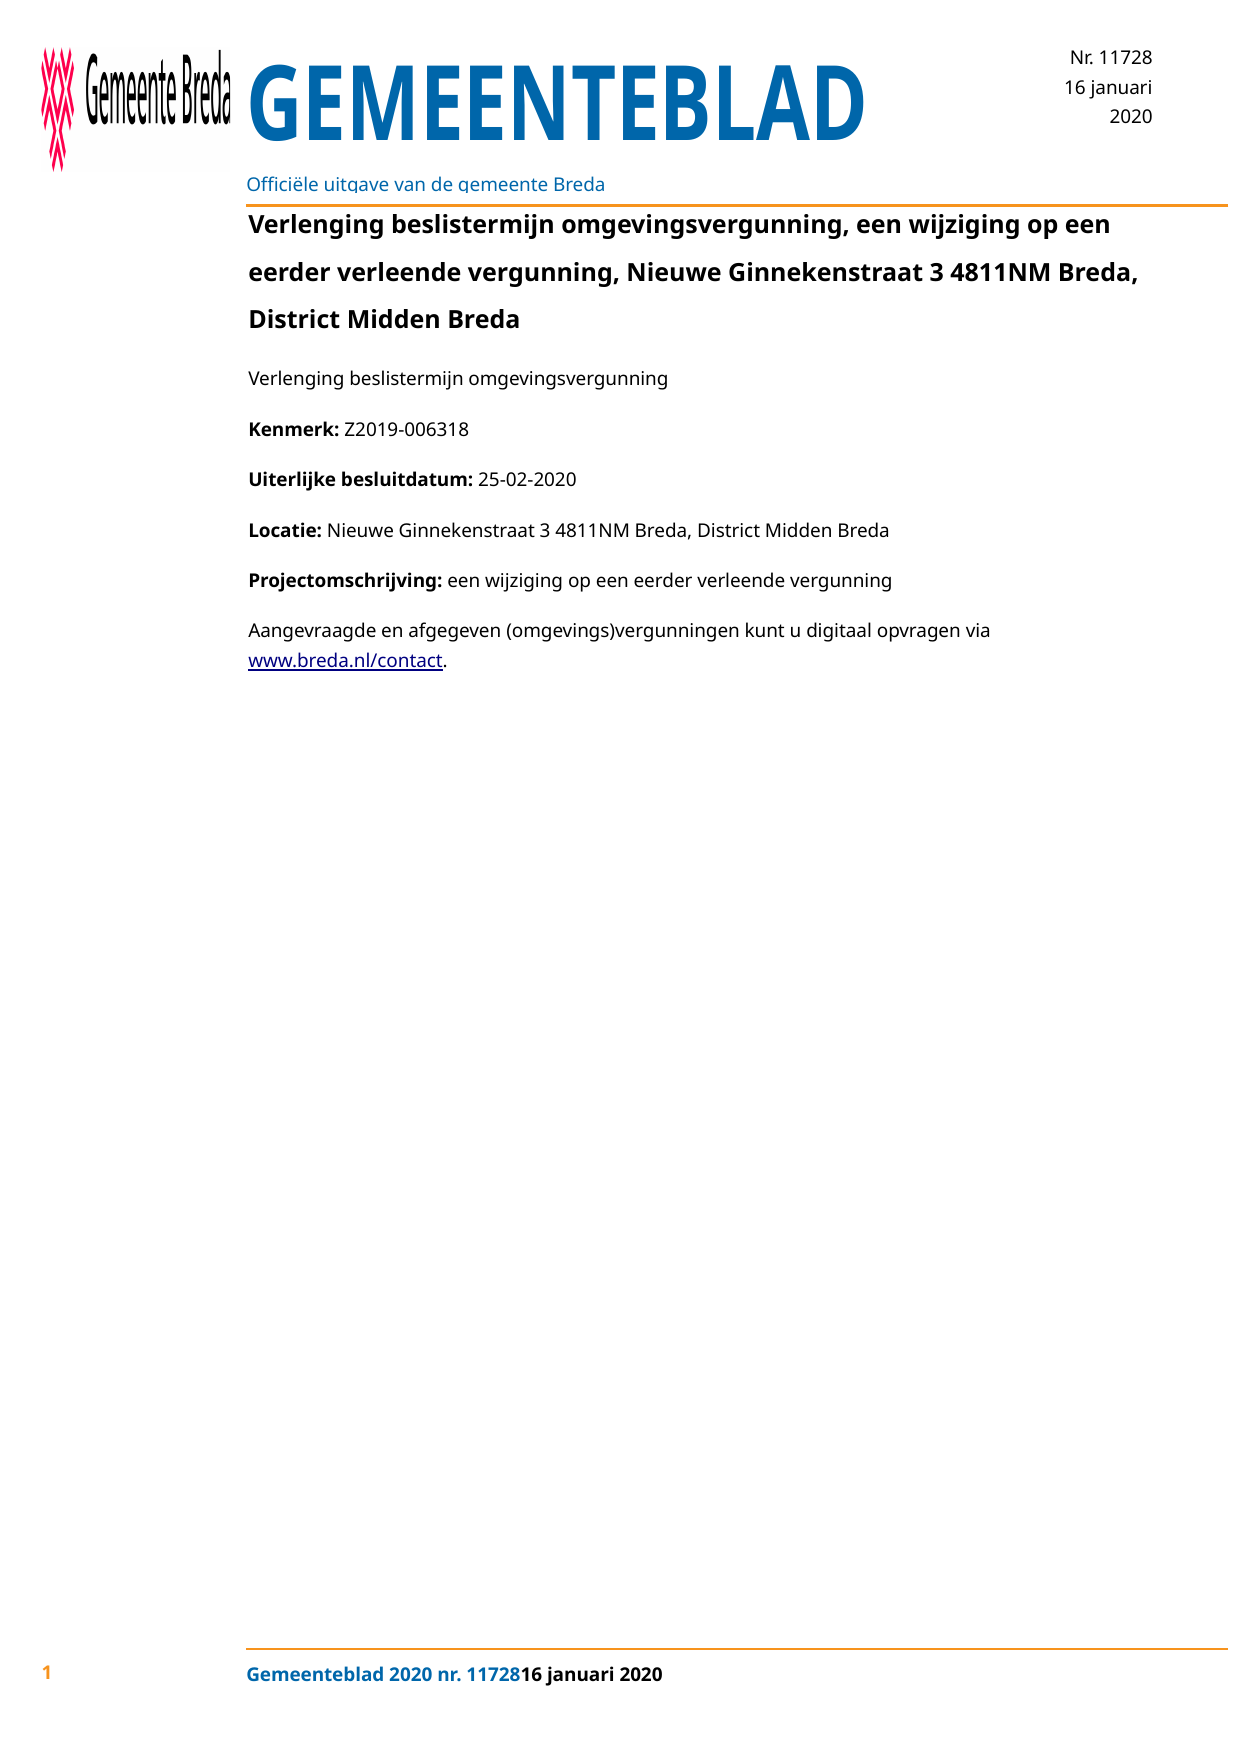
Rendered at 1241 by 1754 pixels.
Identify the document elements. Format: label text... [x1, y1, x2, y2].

text Projectomschrijving: een wijziging op een eerder verleende vergunning [248, 567, 1152, 593]
picture [41, 47, 231, 172]
text Verlenging beslistermijn omgevingsvergunning [248, 366, 1152, 391]
text Kenmerk: Z2019-006318 [248, 416, 1152, 442]
text Aangevraagde en afgegeven (omgevings)vergunningen kunt u digitaal opvragen via www.breda.nl/contact. [248, 618, 1152, 673]
text Locatie: Nieuwe Ginnekenstraat 3 4811NM Breda, District Midden Breda [248, 517, 1152, 542]
text Uiterlijke besluitdatum: 25-02-2020 [248, 466, 1152, 492]
text Verlenging beslistermijn omgevingsvergunning, een wijziging op een eerder verleende vergunning, Nieuwe Ginnekenstraat 3 4811NM Breda, District Midden Breda [248, 207, 1152, 336]
